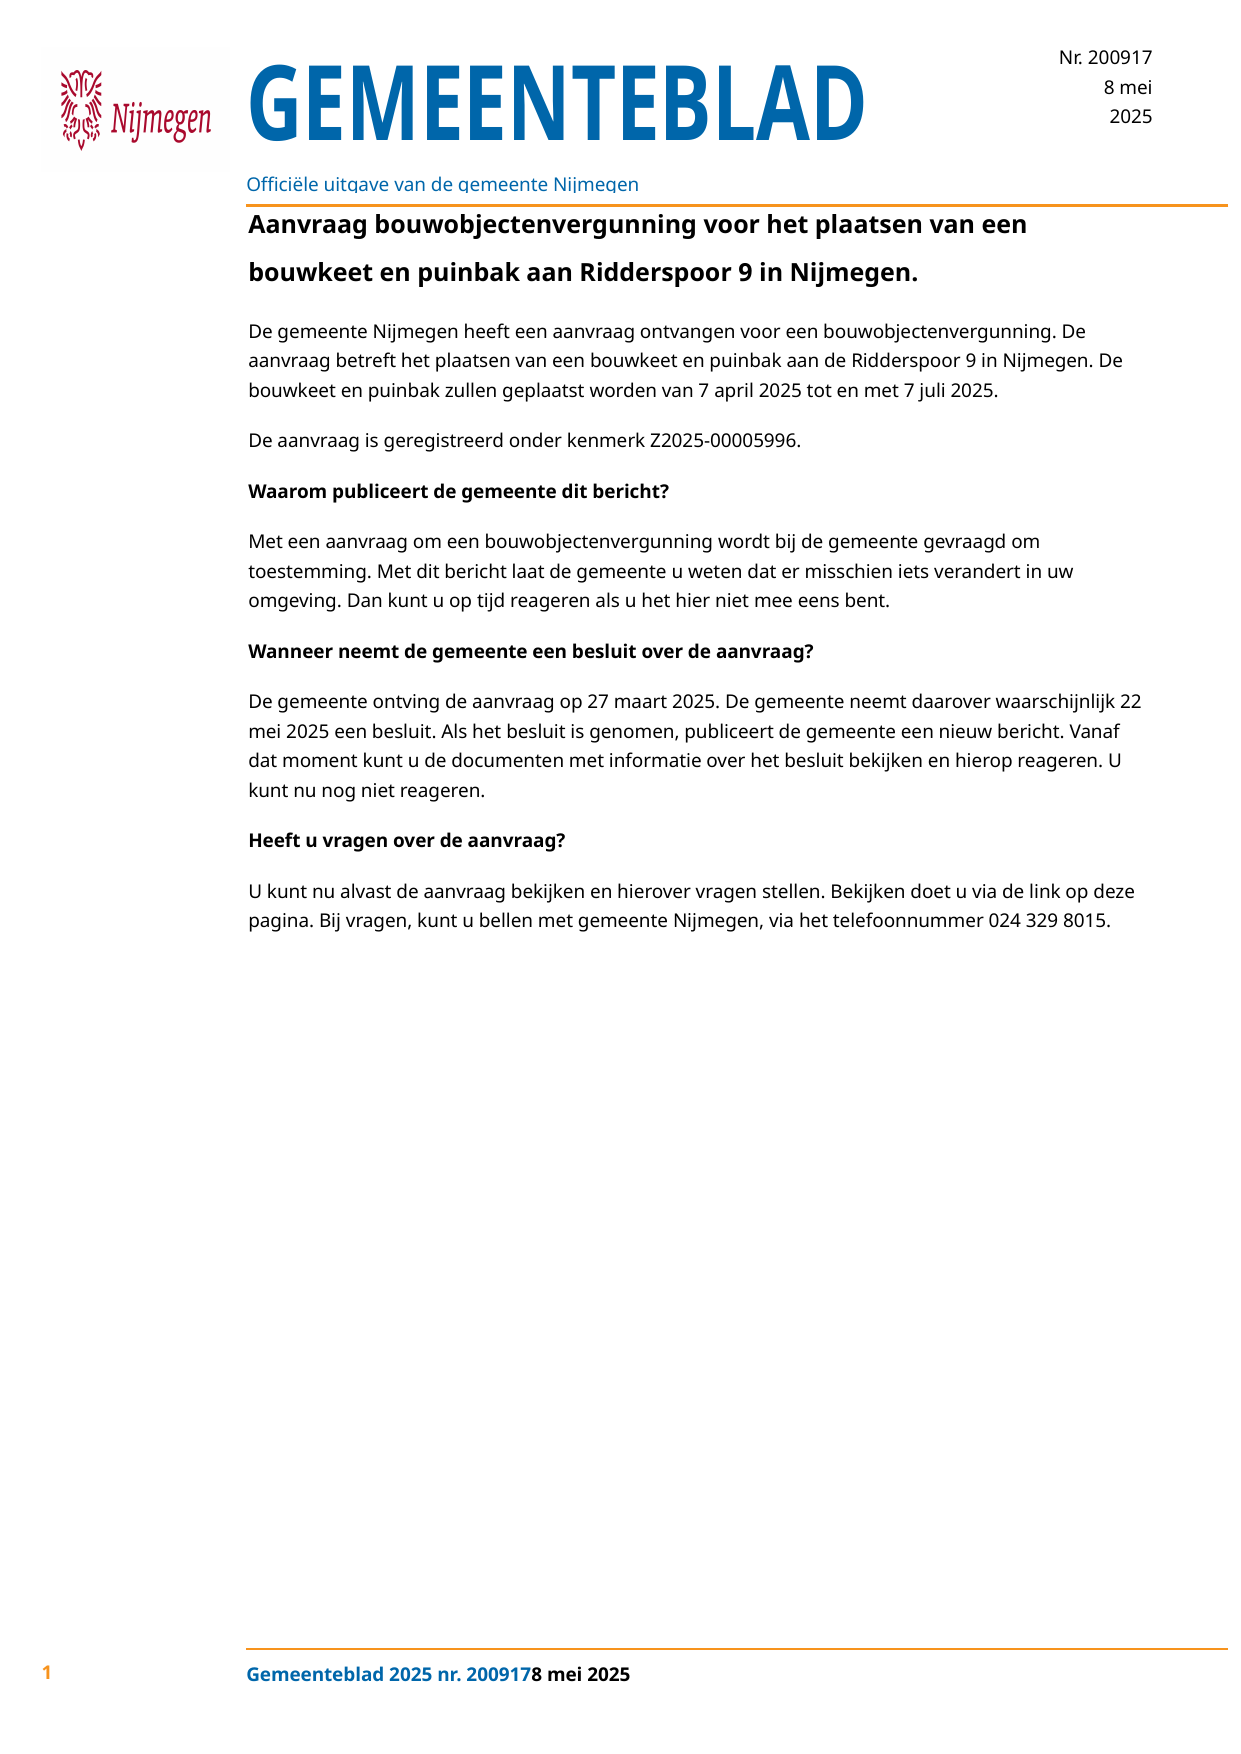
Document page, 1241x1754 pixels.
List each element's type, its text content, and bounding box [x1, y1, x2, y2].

text De gemeente Nijmegen heeft een aanvraag ontvangen voor een bouwobjectenvergunning. De aanvraag betreft het plaatsen van een bouwkeet en puinbak aan de Ridderspoor 9 in Nijmegen. De bouwkeet en puinbak zullen geplaatst worden van 7 april 2025 tot en met 7 juli 2025. [248, 318, 1152, 403]
text Met een aanvraag om een bouwobjectenvergunning wordt bij de gemeente gevraagd om toestemming. Met dit bericht laat de gemeente u weten dat er misschien iets verandert in uw omgeving. Dan kunt u op tijd reageren als u het hier niet mee eens bent. [248, 528, 1152, 613]
text U kunt nu alvast de aanvraag bekijken en hierover vragen stellen. Bekijken doet u via de link op deze pagina. Bij vragen, kunt u bellen met gemeente Nijmegen, via het telefoonnummer 024 329 8015. [248, 878, 1152, 933]
picture [41, 47, 231, 172]
text Wanneer neemt de gemeente een besluit over de aanvraag? [248, 638, 1152, 664]
text Heeft u vragen over de aanvraag? [248, 827, 1152, 853]
text Waarom publiceert de gemeente dit bericht? [248, 478, 1152, 504]
text De gemeente ontving de aanvraag op 27 maart 2025. De gemeente neemt daarover waarschijnlijk 22 mei 2025 een besluit. Als het besluit is genomen, publiceert de gemeente een nieuw bericht. Vanaf dat moment kunt u de documenten met informatie over het besluit bekijken en hierop reageren. U kunt nu nog niet reageren. [248, 688, 1152, 803]
text De aanvraag is geregistreerd onder kenmerk Z2025-00005996. [248, 427, 1152, 453]
text Aanvraag bouwobjectenvergunning voor het plaatsen van een bouwkeet en puinbak aan Ridderspoor 9 in Nijmegen. [248, 207, 1152, 288]
